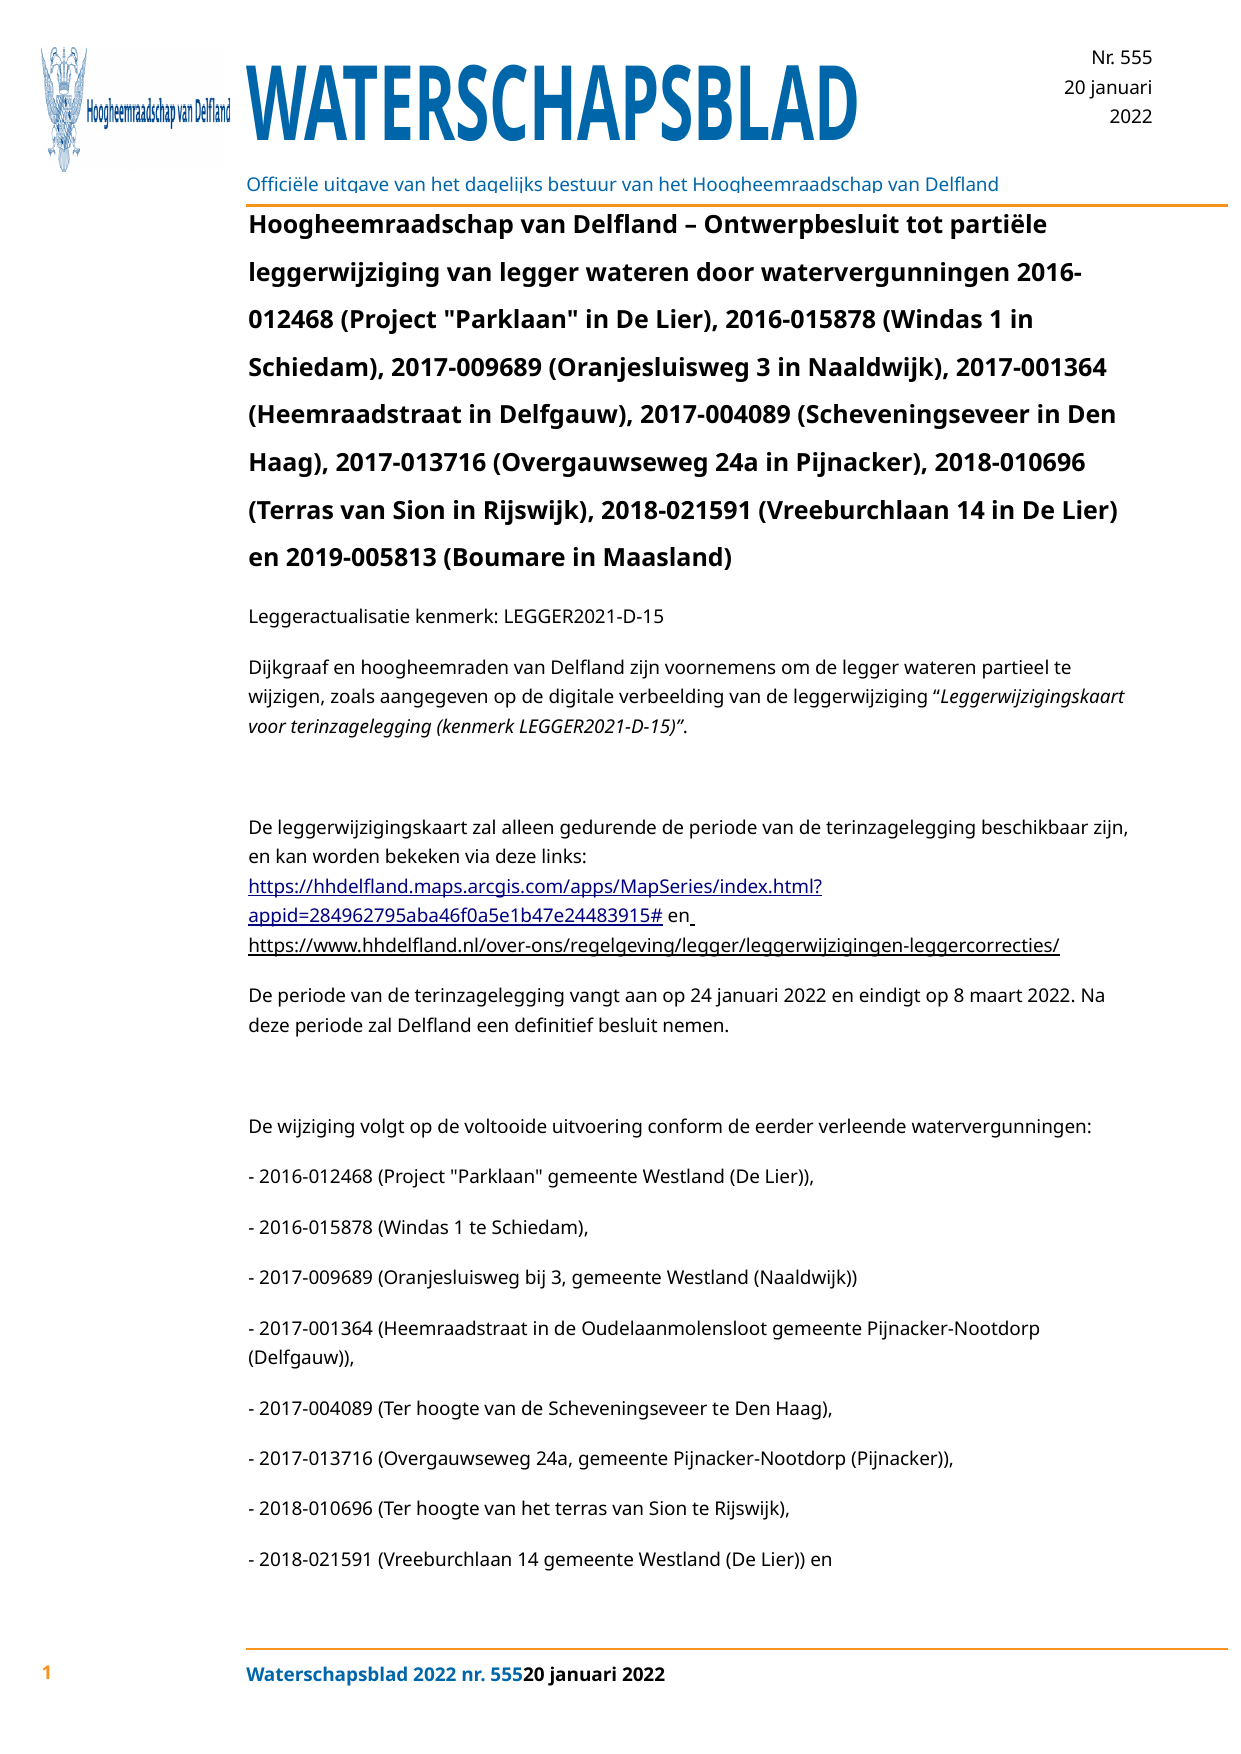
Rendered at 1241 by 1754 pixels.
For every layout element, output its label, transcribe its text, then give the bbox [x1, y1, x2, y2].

text De leggerwijzigingskaart zal alleen gedurende de periode van de terinzagelegging beschikbaar zijn, en kan worden bekeken via deze links: https://hhdelfland.maps.arcgis.com/apps/MapSeries/index.html?appid=284962795aba46f0a5e1b47e24483915# en https://www.hhdelfland.nl/over-ons/regelgeving/legger/leggerwijzigingen-leggercorrecties/ [248, 814, 1152, 958]
text - 2017-001364 (Heemraadstraat in de Oudelaanmolensloot gemeente Pijnacker-Nootdorp (Delfgauw)), [248, 1315, 1152, 1370]
text Leggeractualisatie kenmerk: LEGGER2021-D-15 [248, 603, 1152, 629]
text - 2018-010696 (Ter hoogte van het terras van Sion te Rijswijk), [248, 1496, 1152, 1521]
text - 2017-009689 (Oranjesluisweg bij 3, gemeente Westland (Naaldwijk)) [248, 1264, 1152, 1290]
text - 2016-012468 (Project "Parklaan" gemeente Westland (De Lier)), [248, 1163, 1152, 1189]
text De periode van de terinzagelegging vangt aan op 24 januari 2022 en eindigt op 8 maart 2022. Na deze periode zal Delfland een definitief besluit nemen. [248, 983, 1152, 1038]
text - 2017-013716 (Overgauwseweg 24a, gemeente Pijnacker-Nootdorp (Pijnacker)), [248, 1445, 1152, 1471]
picture [41, 47, 231, 172]
text Dijkgraaf en hoogheemraden van Delfland zijn voornemens om de legger wateren partieel te wijzigen, zoals aangegeven op de digitale verbeelding van de leggerwijziging “Leggerwijzigingskaart voor terinzagelegging (kenmerk LEGGER2021-D-15)”. [248, 654, 1152, 739]
text - 2016-015878 (Windas 1 te Schiedam), [248, 1214, 1152, 1240]
text - 2017-004089 (Ter hoogte van de Scheveningseveer te Den Haag), [248, 1395, 1152, 1421]
text De wijziging volgt op de voltooide uitvoering conform de eerder verleende watervergunningen: [248, 1113, 1152, 1139]
text Hoogheemraadschap van Delfland – Ontwerpbesluit tot partiële leggerwijziging van legger wateren door watervergunningen 2016-012468 (Project "Parklaan" in De Lier), 2016-015878 (Windas 1 in Schiedam), 2017-009689 (Oranjesluisweg 3 in Naaldwijk), 2017-001364 (Heemraadstraat in Delfgauw), 2017-004089 (Scheveningseveer in Den Haag), 2017-013716 (Overgauwseweg 24a in Pijnacker), 2018-010696 (Terras van Sion in Rijswijk), 2018-021591 (Vreeburchlaan 14 in De Lier) en 2019-005813 (Boumare in Maasland) [248, 207, 1152, 574]
text - 2018-021591 (Vreeburchlaan 14 gemeente Westland (De Lier)) en [248, 1546, 1152, 1572]
